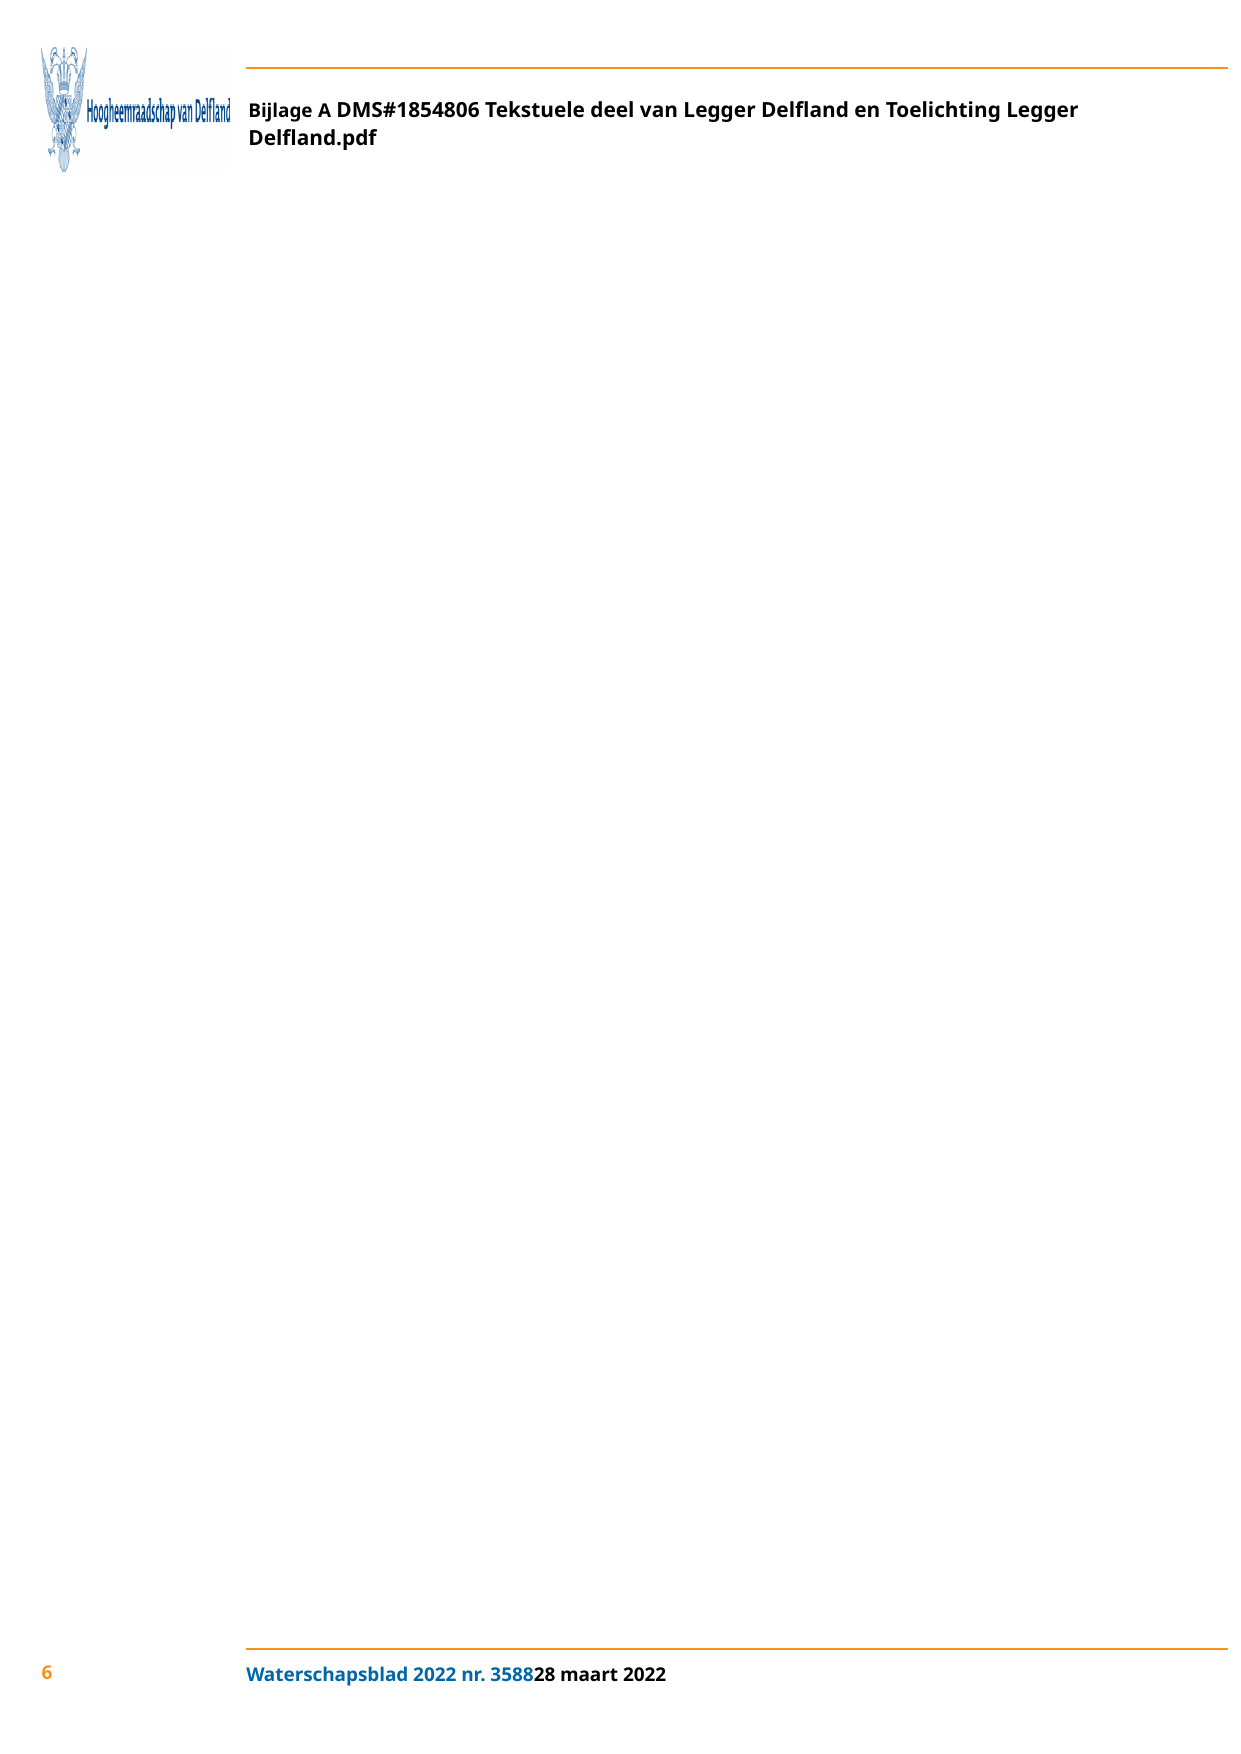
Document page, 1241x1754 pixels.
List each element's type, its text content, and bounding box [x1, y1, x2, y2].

picture [41, 47, 231, 172]
text Bijlage A DMS#1854806 Tekstuele deel van Legger Delfland en Toelichting Legger Delfland.pdf [248, 95, 1152, 152]
